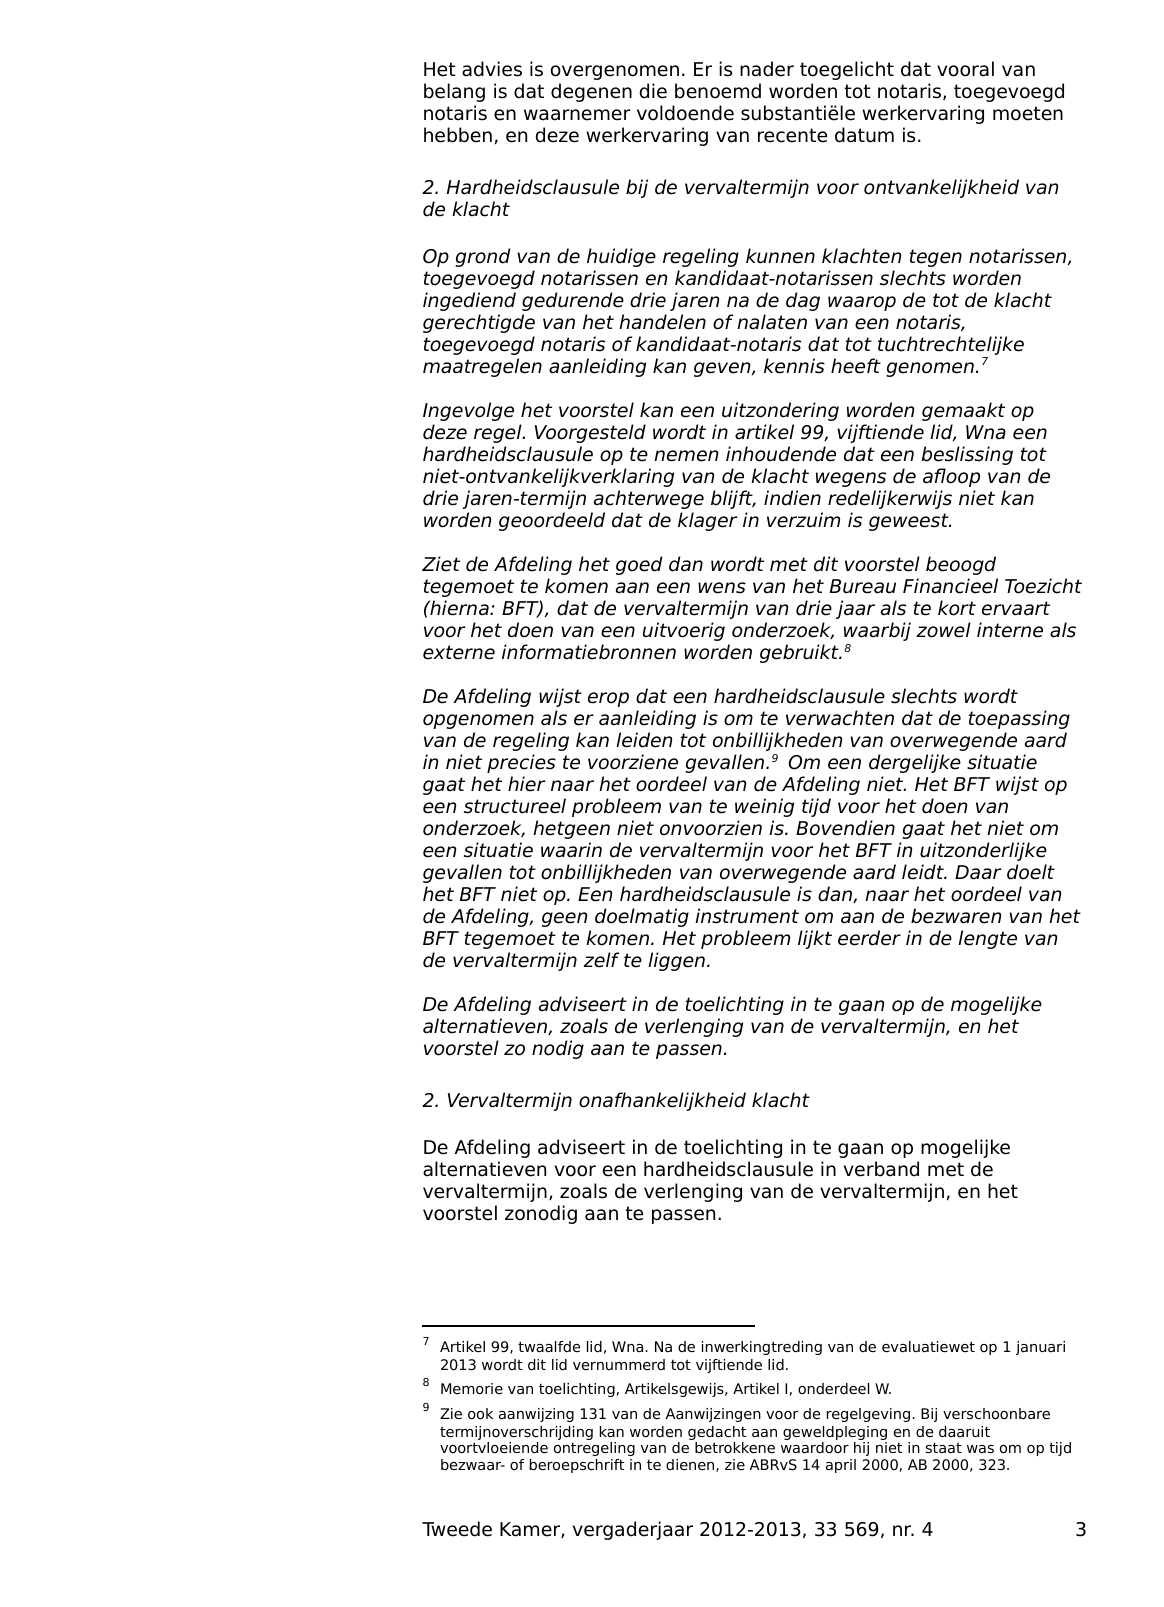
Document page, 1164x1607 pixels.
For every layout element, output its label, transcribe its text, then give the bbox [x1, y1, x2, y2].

text De Afdeling adviseert in de toelichting in te gaan op mogelijke alternatieven voor een hardheidsclausule in verband met de vervaltermijn, zoals de verlenging van de vervaltermijn, en het voorstel zonodig aan te passen. [422, 1137, 1087, 1225]
text De Afdeling wijst erop dat een hardheidsclausule slechts wordt opgenomen als er aanleiding is om te verwachten dat de toepassing van de regeling kan leiden tot onbillijkheden van overwegende aard in niet precies te voorziene gevallen. Om een dergelijke situatie gaat het hier naar het oordeel van de Afdeling niet. Het BFT wijst op een structureel probleem van te weinig tijd voor het doen van onderzoek, hetgeen niet onvoorzien is. Bovendien gaat het niet om een situatie waarin de vervaltermijn voor het BFT in uitzonderlijke gevallen tot onbillijkheden van overwegende aard leidt. Daar doelt het BFT niet op. Een hardheidsclausule is dan, naar het oordeel van de Afdeling, geen doelmatig instrument om aan de bezwaren van het BFT tegemoet te komen. Het probleem lijkt eerder in de lengte van de vervaltermijn zelf te liggen. [422, 686, 1087, 972]
subtitle 2. Vervaltermijn onafhankelijkheid klacht [422, 1090, 1087, 1112]
text Artikel 99, twaalfde lid, Wna. Na de inwerkingtreding van de evaluatiewet op 1 januari 2013 wordt dit lid vernummerd tot vijftiende lid. [422, 1335, 1087, 1374]
text De Afdeling adviseert in de toelichting in te gaan op de mogelijke alternatieven, zoals de verlenging van de vervaltermijn, en het voorstel zo nodig aan te passen. [422, 994, 1087, 1060]
text Zie ook aanwijzing 131 van de Aanwijzingen voor de regelgeving. Bij verschoonbare termijnoverschrijding kan worden gedacht aan geweldpleging en de daaruit voortvloeiende ontregeling van de betrokkene waardoor hij niet in staat was om op tijd bezwaar- of beroepschrift in te dienen, zie ABRvS 14 april 2000, AB 2000, 323. [422, 1402, 1087, 1474]
text Ingevolge het voorstel kan een uitzondering worden gemaakt op deze regel. Voorgesteld wordt in artikel 99, vijftiende lid, Wna een hardheidsclausule op te nemen inhoudende dat een beslissing tot niet-ontvankelijkverklaring van de klacht wegens de afloop van de drie jaren-termijn achterwege blijft, indien redelijkerwijs niet kan worden geoordeeld dat de klager in verzuim is geweest. [422, 400, 1087, 532]
subtitle 2. Hardheidsclausule bij de vervaltermijn voor ontvankelijkheid van de klacht [422, 177, 1087, 221]
text Ziet de Afdeling het goed dan wordt met dit voorstel beoogd tegemoet te komen aan een wens van het Bureau Financieel Toezicht (hierna: BFT), dat de vervaltermijn van drie jaar als te kort ervaart voor het doen van een uitvoerig onderzoek, waarbij zowel interne als externe informatiebronnen worden gebruikt. [422, 554, 1087, 664]
text Het advies is overgenomen. Er is nader toegelicht dat vooral van belang is dat degenen die benoemd worden tot notaris, toegevoegd notaris en waarnemer voldoende substantiële werkervaring moeten hebben, en deze werkervaring van recente datum is. [422, 59, 1087, 147]
text Memorie van toelichting, Artikelsgewijs, Artikel I, onderdeel W. [422, 1377, 1087, 1399]
text Op grond van de huidige regeling kunnen klachten tegen notarissen, toegevoegd notarissen en kandidaat-notarissen slechts worden ingediend gedurende drie jaren na de dag waarop de tot de klacht gerechtigde van het handelen of nalaten van een notaris, toegevoegd notaris of kandidaat-notaris dat tot tuchtrechtelijke maatregelen aanleiding kan geven, kennis heeft genomen. [422, 246, 1087, 378]
